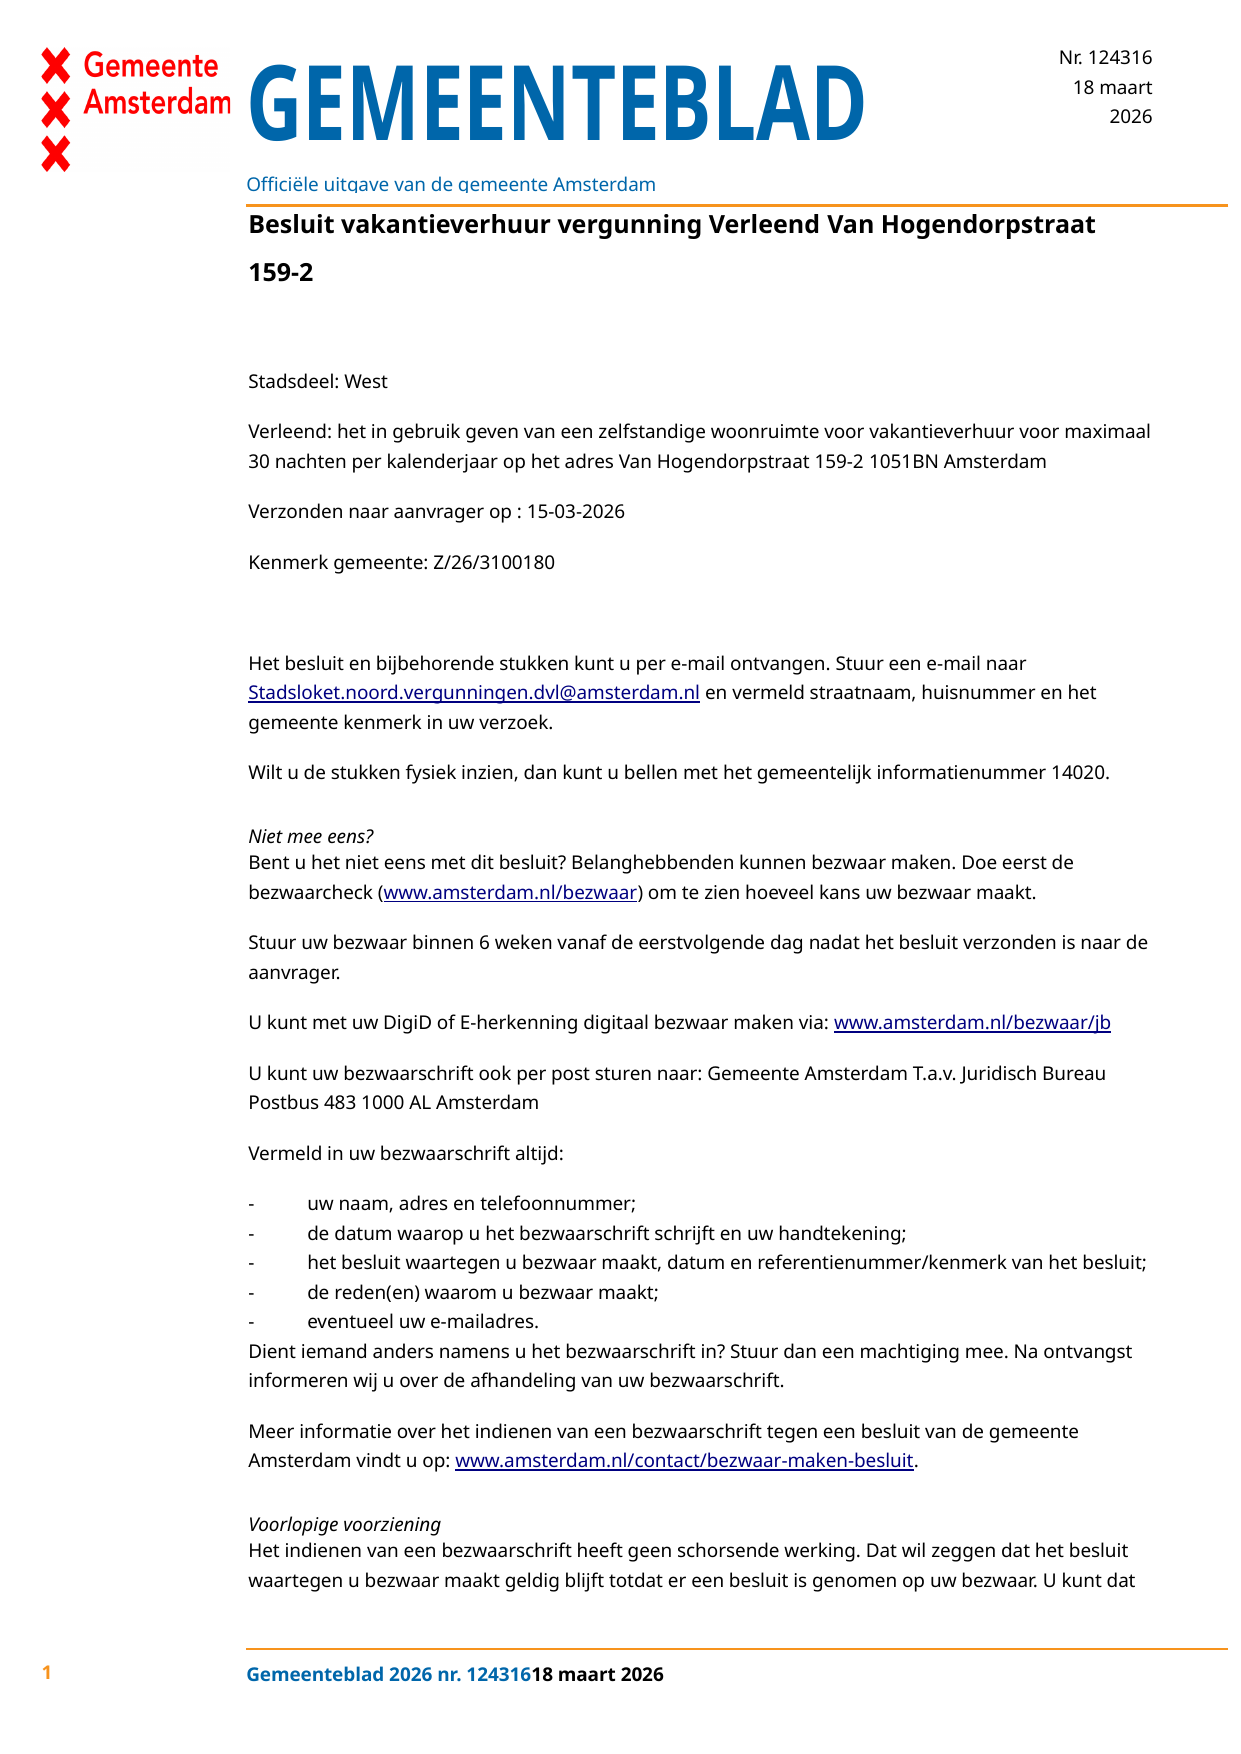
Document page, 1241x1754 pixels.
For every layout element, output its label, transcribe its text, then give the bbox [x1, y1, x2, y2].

text Wilt u de stukken fysiek inzien, dan kunt u bellen met het gemeentelijk informatienummer 14020. [248, 759, 1152, 785]
text Besluit vakantieverhuur vergunning Verleend Van Hogendorpstraat 159-2 [248, 207, 1152, 288]
text Voorlopige voorziening [248, 1512, 1152, 1537]
text Dient iemand anders namens u het bezwaarschrift in? Stuur dan een machtiging mee. Na ontvangst informeren wij u over de afhandeling van uw bezwaarschrift. [248, 1338, 1152, 1393]
list het besluit waartegen u bezwaar maakt, datum en referentienummer/kenmerk van het besluit; [248, 1249, 1152, 1275]
text Verzonden naar aanvrager op : 15-03-2026 [248, 499, 1152, 524]
text Niet mee eens? [248, 823, 1152, 849]
list uw naam, adres en telefoonnummer; [248, 1190, 1152, 1216]
text Het indienen van een bezwaarschrift heeft geen schorsende werking. Dat wil zeggen dat het besluit waartegen u bezwaar maakt geldig blijft totdat er een besluit is genomen op uw bezwaar. U kunt dat [248, 1537, 1152, 1593]
picture [41, 47, 231, 172]
text Kenmerk gemeente: Z/26/3100180 [248, 549, 1152, 575]
list de datum waarop u het bezwaarschrift schrijft en uw handtekening; [248, 1220, 1152, 1245]
text U kunt uw bezwaarschrift ook per post sturen naar: Gemeente Amsterdam T.a.v. Juridisch Bureau Postbus 483 1000 AL Amsterdam [248, 1060, 1152, 1115]
list de reden(en) waarom u bezwaar maakt; [248, 1279, 1152, 1304]
text Stadsdeel: West [248, 368, 1152, 394]
list eventueel uw e-mailadres. [248, 1308, 1152, 1334]
text U kunt met uw DigiD of E-herkenning digitaal bezwaar maken via: www.amsterdam.nl/bezwaar/jb [248, 1009, 1152, 1035]
text Verleend: het in gebruik geven van een zelfstandige woonruimte voor vakantieverhuur voor maximaal 30 nachten per kalenderjaar op het adres Van Hogendorpstraat 159-2 1051BN Amsterdam [248, 419, 1152, 474]
text Stuur uw bezwaar binnen 6 weken vanaf de eerstvolgende dag nadat het besluit verzonden is naar de aanvrager. [248, 929, 1152, 984]
text Meer informatie over het indienen van een bezwaarschrift tegen een besluit van de gemeente Amsterdam vindt u op: www.amsterdam.nl/contact/bezwaar-maken-besluit. [248, 1418, 1152, 1473]
text Het besluit en bijbehorende stukken kunt u per e-mail ontvangen. Stuur een e-mail naar Stadsloket.noord.vergunningen.dvl@amsterdam.nl en vermeld straatnaam, huisnummer en het gemeente kenmerk in uw verzoek. [248, 650, 1152, 735]
text Bent u het niet eens met dit besluit? Belanghebbenden kunnen bezwaar maken. Doe eerst de bezwaarcheck (www.amsterdam.nl/bezwaar) om te zien hoeveel kans uw bezwaar maakt. [248, 849, 1152, 904]
text Vermeld in uw bezwaarschrift altijd: [248, 1140, 1152, 1165]
